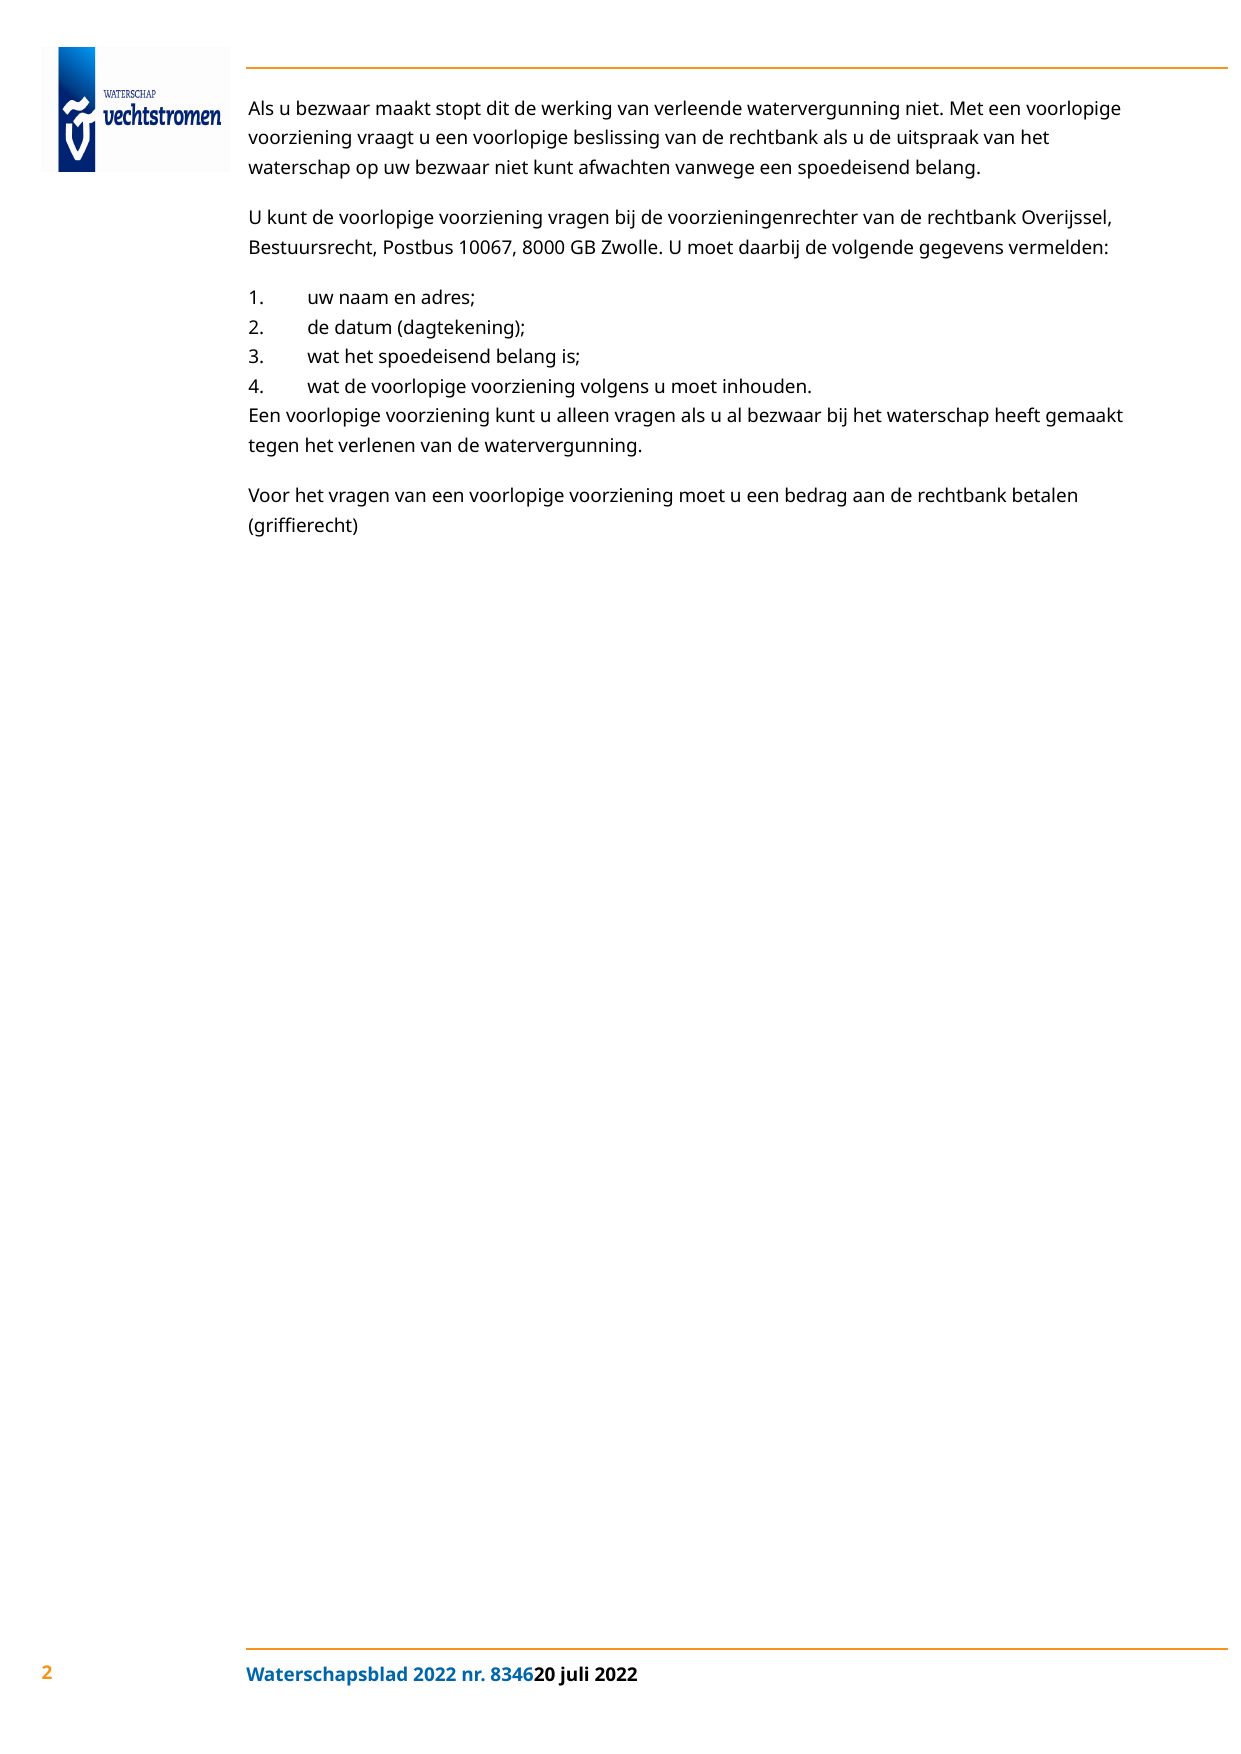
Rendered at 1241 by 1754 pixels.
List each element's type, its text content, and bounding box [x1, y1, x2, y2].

list de datum (dagtekening); [248, 314, 1152, 340]
list wat het spoedeisend belang is; [248, 343, 1152, 369]
list wat de voorlopige voorziening volgens u moet inhouden. [248, 373, 1152, 399]
picture [41, 47, 231, 172]
text Als u bezwaar maakt stopt dit de werking van verleende watervergunning niet. Met een voorlopige voorziening vraagt u een voorlopige beslissing van de rechtbank als u de uitspraak van het waterschap op uw bezwaar niet kunt afwachten vanwege een spoedeisend belang. [248, 95, 1152, 180]
text Voor het vragen van een voorlopige voorziening moet u een bedrag aan de rechtbank betalen (griffierecht) [248, 483, 1152, 538]
text Een voorlopige voorziening kunt u alleen vragen als u al bezwaar bij het waterschap heeft gemaakt tegen het verlenen van de watervergunning. [248, 403, 1152, 458]
list uw naam en adres; [248, 284, 1152, 310]
text U kunt de voorlopige voorziening vragen bij de voorzieningenrechter van de rechtbank Overijssel, Bestuursrecht, Postbus 10067, 8000 GB Zwolle. U moet daarbij de volgende gegevens vermelden: [248, 204, 1152, 260]
